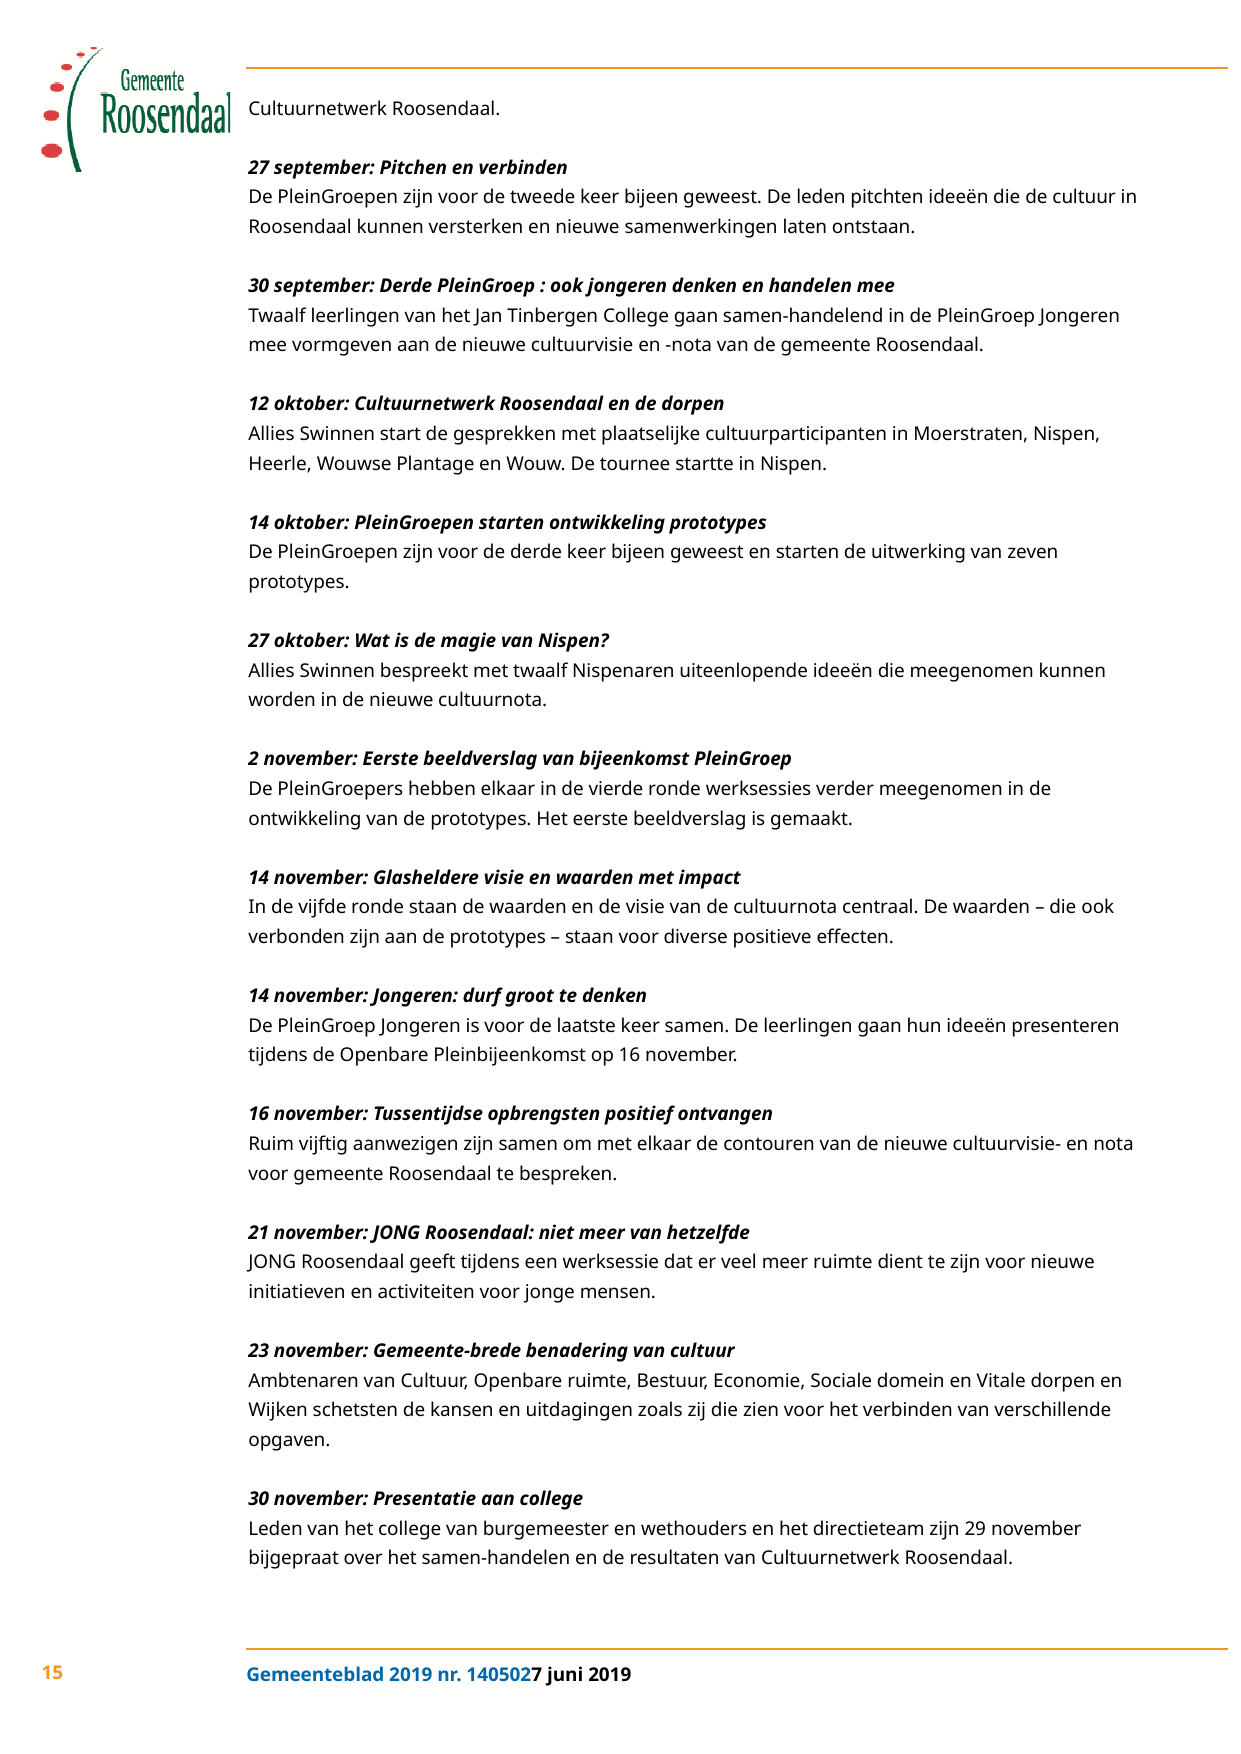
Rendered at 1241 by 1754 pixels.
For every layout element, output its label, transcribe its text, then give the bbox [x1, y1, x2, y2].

text 30 september: Derde PleinGroep : ook jongeren denken en handelen mee [248, 272, 1152, 298]
text 16 november: Tussentijdse opbrengsten positief ontvangen [248, 1101, 1152, 1126]
text Ambtenaren van Cultuur, Openbare ruimte, Bestuur, Economie, Sociale domein en Vitale dorpen en Wijken schetsten de kansen en uitdagingen zoals zij die zien voor het verbinden van verschillende opgaven. [248, 1367, 1152, 1452]
text 23 november: Gemeente-brede benadering van cultuur [248, 1337, 1152, 1363]
text 27 september: Pitchen en verbinden [248, 154, 1152, 180]
text In de vijfde ronde staan de waarden en de visie van de cultuurnota centraal. De waarden – die ook verbonden zijn aan de prototypes – staan voor diverse positieve effecten. [248, 893, 1152, 949]
text 21 november: JONG Roosendaal: niet meer van hetzelfde [248, 1219, 1152, 1245]
text JONG Roosendaal geeft tijdens een werksessie dat er veel meer ruimte dient te zijn voor nieuwe initiatieven en activiteiten voor jonge mensen. [248, 1248, 1152, 1304]
text 14 oktober: PleinGroepen starten ontwikkeling prototypes [248, 509, 1152, 535]
text Ruim vijftig aanwezigen zijn samen om met elkaar de contouren van de nieuwe cultuurvisie- en nota voor gemeente Roosendaal te bespreken. [248, 1130, 1152, 1186]
text Allies Swinnen start de gesprekken met plaatselijke cultuurparticipanten in Moerstraten, Nispen, Heerle, Wouwse Plantage en Wouw. De tournee startte in Nispen. [248, 420, 1152, 476]
picture [41, 47, 231, 172]
text 14 november: Jongeren: durf groot te denken [248, 982, 1152, 1008]
text Cultuurnetwerk Roosendaal. [248, 95, 1152, 121]
text 14 november: Glasheldere visie en waarden met impact [248, 864, 1152, 890]
text Allies Swinnen bespreekt met twaalf Nispenaren uiteenlopende ideeën die meegenomen kunnen worden in de nieuwe cultuurnota. [248, 657, 1152, 712]
text 30 november: Presentatie aan college [248, 1485, 1152, 1511]
text De PleinGroep Jongeren is voor de laatste keer samen. De leerlingen gaan hun ideeën presenteren tijdens de Openbare Pleinbijeenkomst op 16 november. [248, 1012, 1152, 1067]
text 12 oktober: Cultuurnetwerk Roosendaal en de dorpen [248, 391, 1152, 416]
text De PleinGroepen zijn voor de derde keer bijeen geweest en starten de uitwerking van zeven prototypes. [248, 538, 1152, 594]
text De PleinGroepers hebben elkaar in de vierde ronde werksessies verder meegenomen in de ontwikkeling van de prototypes. Het eerste beeldverslag is gemaakt. [248, 775, 1152, 831]
text De PleinGroepen zijn voor de tweede keer bijeen geweest. De leden pitchten ideeën die de cultuur in Roosendaal kunnen versterken en nieuwe samenwerkingen laten ontstaan. [248, 183, 1152, 239]
text 2 november: Eerste beeldverslag van bijeenkomst PleinGroep [248, 746, 1152, 771]
text Twaalf leerlingen van het Jan Tinbergen College gaan samen-handelend in de PleinGroep Jongeren mee vormgeven aan de nieuwe cultuurvisie en -nota van de gemeente Roosendaal. [248, 302, 1152, 357]
text 27 oktober: Wat is de magie van Nispen? [248, 627, 1152, 653]
text Leden van het college van burgemeester en wethouders en het directieteam zijn 29 november bijgepraat over het samen-handelen en de resultaten van Cultuurnetwerk Roosendaal. [248, 1515, 1152, 1570]
